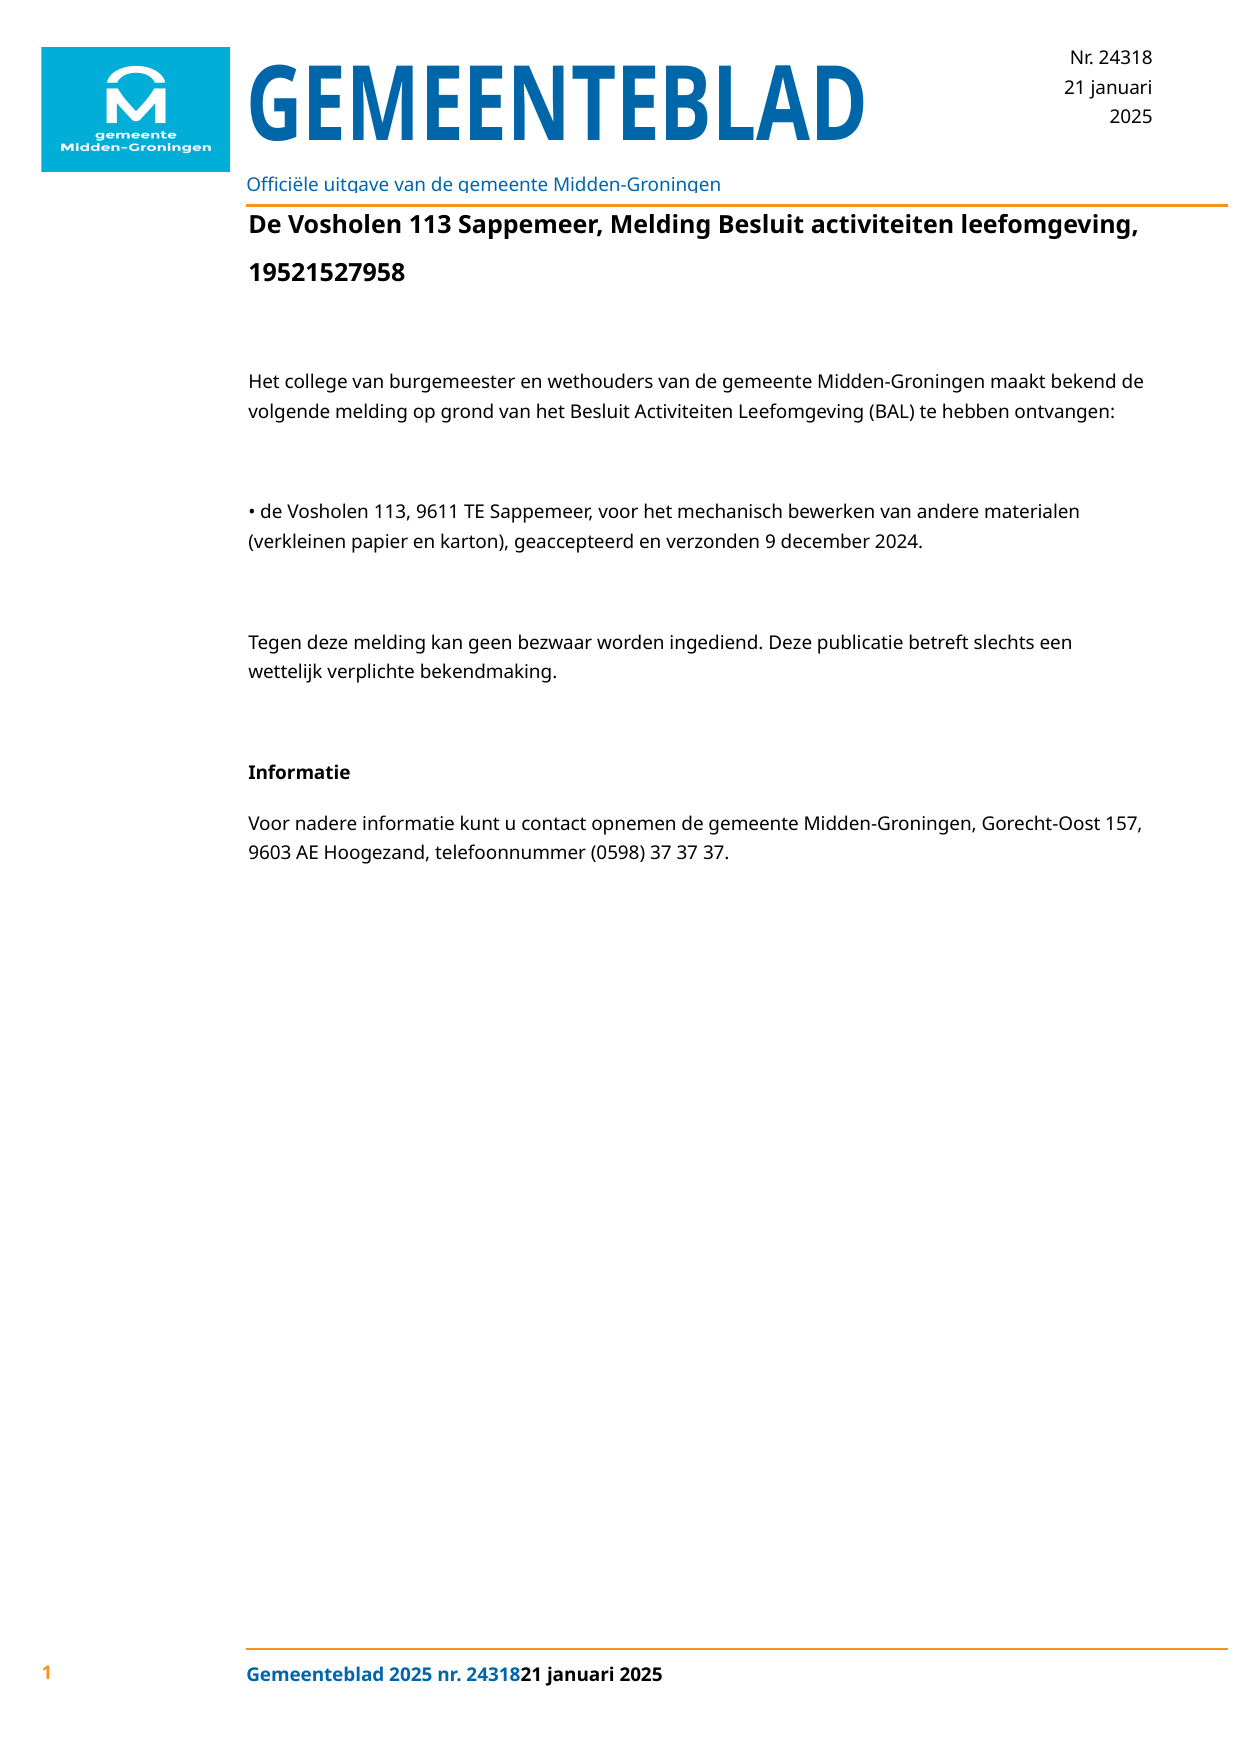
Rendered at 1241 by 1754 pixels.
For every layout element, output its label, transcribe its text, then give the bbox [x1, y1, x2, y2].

picture [184, 146, 190, 153]
text Informatie [248, 759, 1152, 785]
text Tegen deze melding kan geen bezwaar worden ingediend. Deze publicatie betreft slechts een wettelijk verplichte bekendmaking. [248, 629, 1152, 684]
text Voor nadere informatie kunt u contact opnemen de gemeente Midden-Groningen, Gorecht-Oost 157, 9603 AE Hoogezand, telefoonnummer (0598) 37 37 37. [248, 810, 1152, 865]
picture [107, 89, 165, 122]
picture [108, 66, 164, 82]
text Het college van burgemeester en wethouders van de gemeente Midden-Groningen maakt bekend de volgende melding op grond van het Besluit Activiteiten Leefomgeving (BAL) te hebben ontvangen: [248, 368, 1152, 424]
text • de Vosholen 113, 9611 TE Sappemeer, voor het mechanisch bewerken van andere materialen (verkleinen papier en karton), geaccepteerd en verzonden 9 december 2024. [248, 499, 1152, 554]
text De Vosholen 113 Sappemeer, Melding Besluit activiteiten leefomgeving, 19521527958 [248, 207, 1152, 288]
